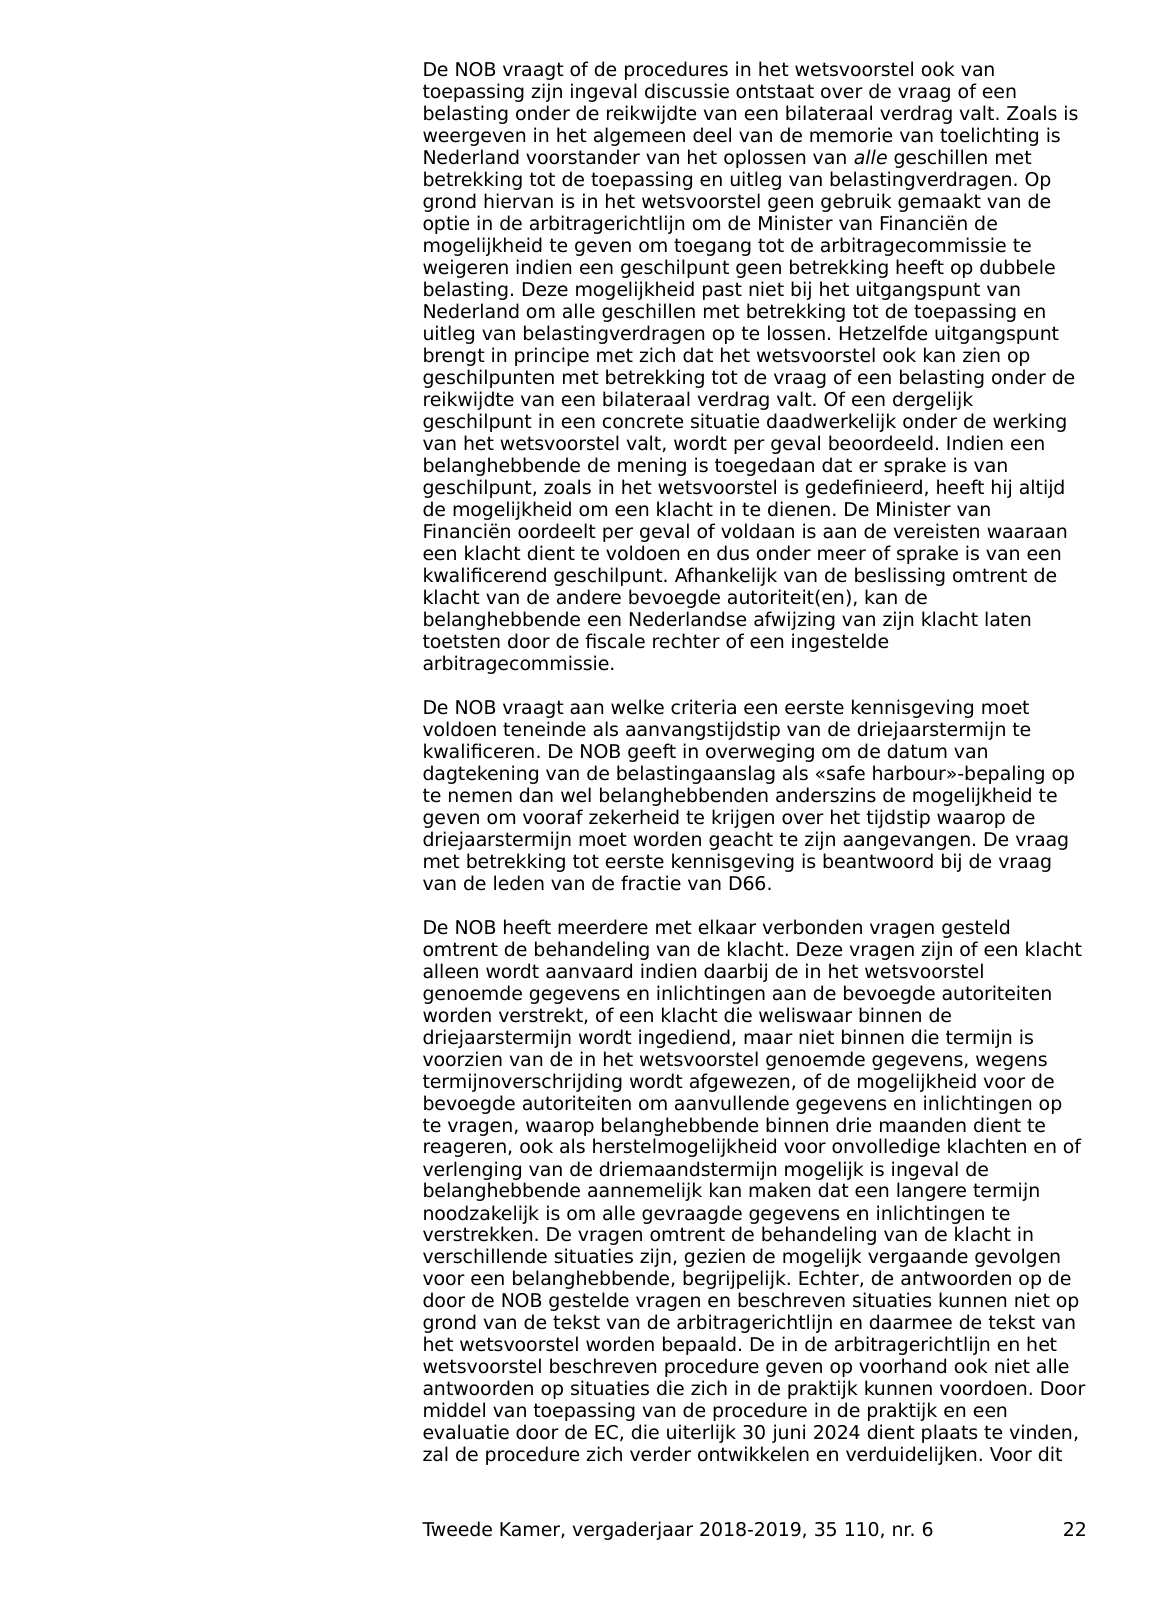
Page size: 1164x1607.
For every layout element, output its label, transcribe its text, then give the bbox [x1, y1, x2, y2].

text De NOB vraagt aan welke criteria een eerste kennisgeving moet voldoen teneinde als aanvangstijdstip van de driejaarstermijn te kwalificeren. De NOB geeft in overweging om de datum van dagtekening van de belastingaanslag als «safe harbour»-bepaling op te nemen dan wel belanghebbenden anderszins de mogelijkheid te geven om vooraf zekerheid te krijgen over het tijdstip waarop de driejaarstermijn moet worden geacht te zijn aangevangen. De vraag met betrekking tot eerste kennisgeving is beantwoord bij de vraag van de leden van de fractie van D66. [422, 697, 1087, 894]
text De NOB heeft meerdere met elkaar verbonden vragen gesteld omtrent de behandeling van de klacht. Deze vragen zijn of een klacht alleen wordt aanvaard indien daarbij de in het wetsvoorstel genoemde gegevens en inlichtingen aan de bevoegde autoriteiten worden verstrekt, of een klacht die weliswaar binnen de driejaarstermijn wordt ingediend, maar niet binnen die termijn is voorzien van de in het wetsvoorstel genoemde gegevens, wegens termijnoverschrijding wordt afgewezen, of de mogelijkheid voor de bevoegde autoriteiten om aanvullende gegevens en inlichtingen op te vragen, waarop belanghebbende binnen drie maanden dient te reageren, ook als herstelmogelijkheid voor onvolledige klachten en of verlenging van de driemaandstermijn mogelijk is ingeval de belanghebbende aannemelijk kan maken dat een langere termijn noodzakelijk is om alle gevraagde gegevens en inlichtingen te verstrekken. De vragen omtrent de behandeling van de klacht in verschillende situaties zijn, gezien de mogelijk vergaande gevolgen voor een belanghebbende, begrijpelijk. Echter, de antwoorden op de door de NOB gestelde vragen en beschreven situaties kunnen niet op grond van de tekst van de arbitragerichtlijn en daarmee de tekst van het wetsvoorstel worden bepaald. De in de arbitragerichtlijn en het wetsvoorstel beschreven procedure geven op voorhand ook niet alle antwoorden op situaties die zich in de praktijk kunnen voordoen. Door middel van toepassing van de procedure in de praktijk en een evaluatie door de EC, die uiterlijk 30 juni 2024 dient plaats te vinden, zal de procedure zich verder ontwikkelen en verduidelijken. Voor dit [422, 917, 1087, 1466]
text De NOB vraagt of de procedures in het wetsvoorstel ook van toepassing zijn ingeval discussie ontstaat over de vraag of een belasting onder de reikwijdte van een bilateraal verdrag valt. Zoals is weergeven in het algemeen deel van de memorie van toelichting is Nederland voorstander van het oplossen van alle geschillen met betrekking tot de toepassing en uitleg van belastingverdragen. Op grond hiervan is in het wetsvoorstel geen gebruik gemaakt van de optie in de arbitragerichtlijn om de Minister van Financiën de mogelijkheid te geven om toegang tot de arbitragecommissie te weigeren indien een geschilpunt geen betrekking heeft op dubbele belasting. Deze mogelijkheid past niet bij het uitgangspunt van Nederland om alle geschillen met betrekking tot de toepassing en uitleg van belastingverdragen op te lossen. Hetzelfde uitgangspunt brengt in principe met zich dat het wetsvoorstel ook kan zien op geschilpunten met betrekking tot de vraag of een belasting onder de reikwijdte van een bilateraal verdrag valt. Of een dergelijk geschilpunt in een concrete situatie daadwerkelijk onder de werking van het wetsvoorstel valt, wordt per geval beoordeeld. Indien een belanghebbende de mening is toegedaan dat er sprake is van geschilpunt, zoals in het wetsvoorstel is gedefinieerd, heeft hij altijd de mogelijkheid om een klacht in te dienen. De Minister van Financiën oordeelt per geval of voldaan is aan de vereisten waaraan een klacht dient te voldoen en dus onder meer of sprake is van een kwalificerend geschilpunt. Afhankelijk van de beslissing omtrent de klacht van de andere bevoegde autoriteit(en), kan de belanghebbende een Nederlandse afwijzing van zijn klacht laten toetsten door de fiscale rechter of een ingestelde arbitragecommissie. [422, 59, 1087, 674]
